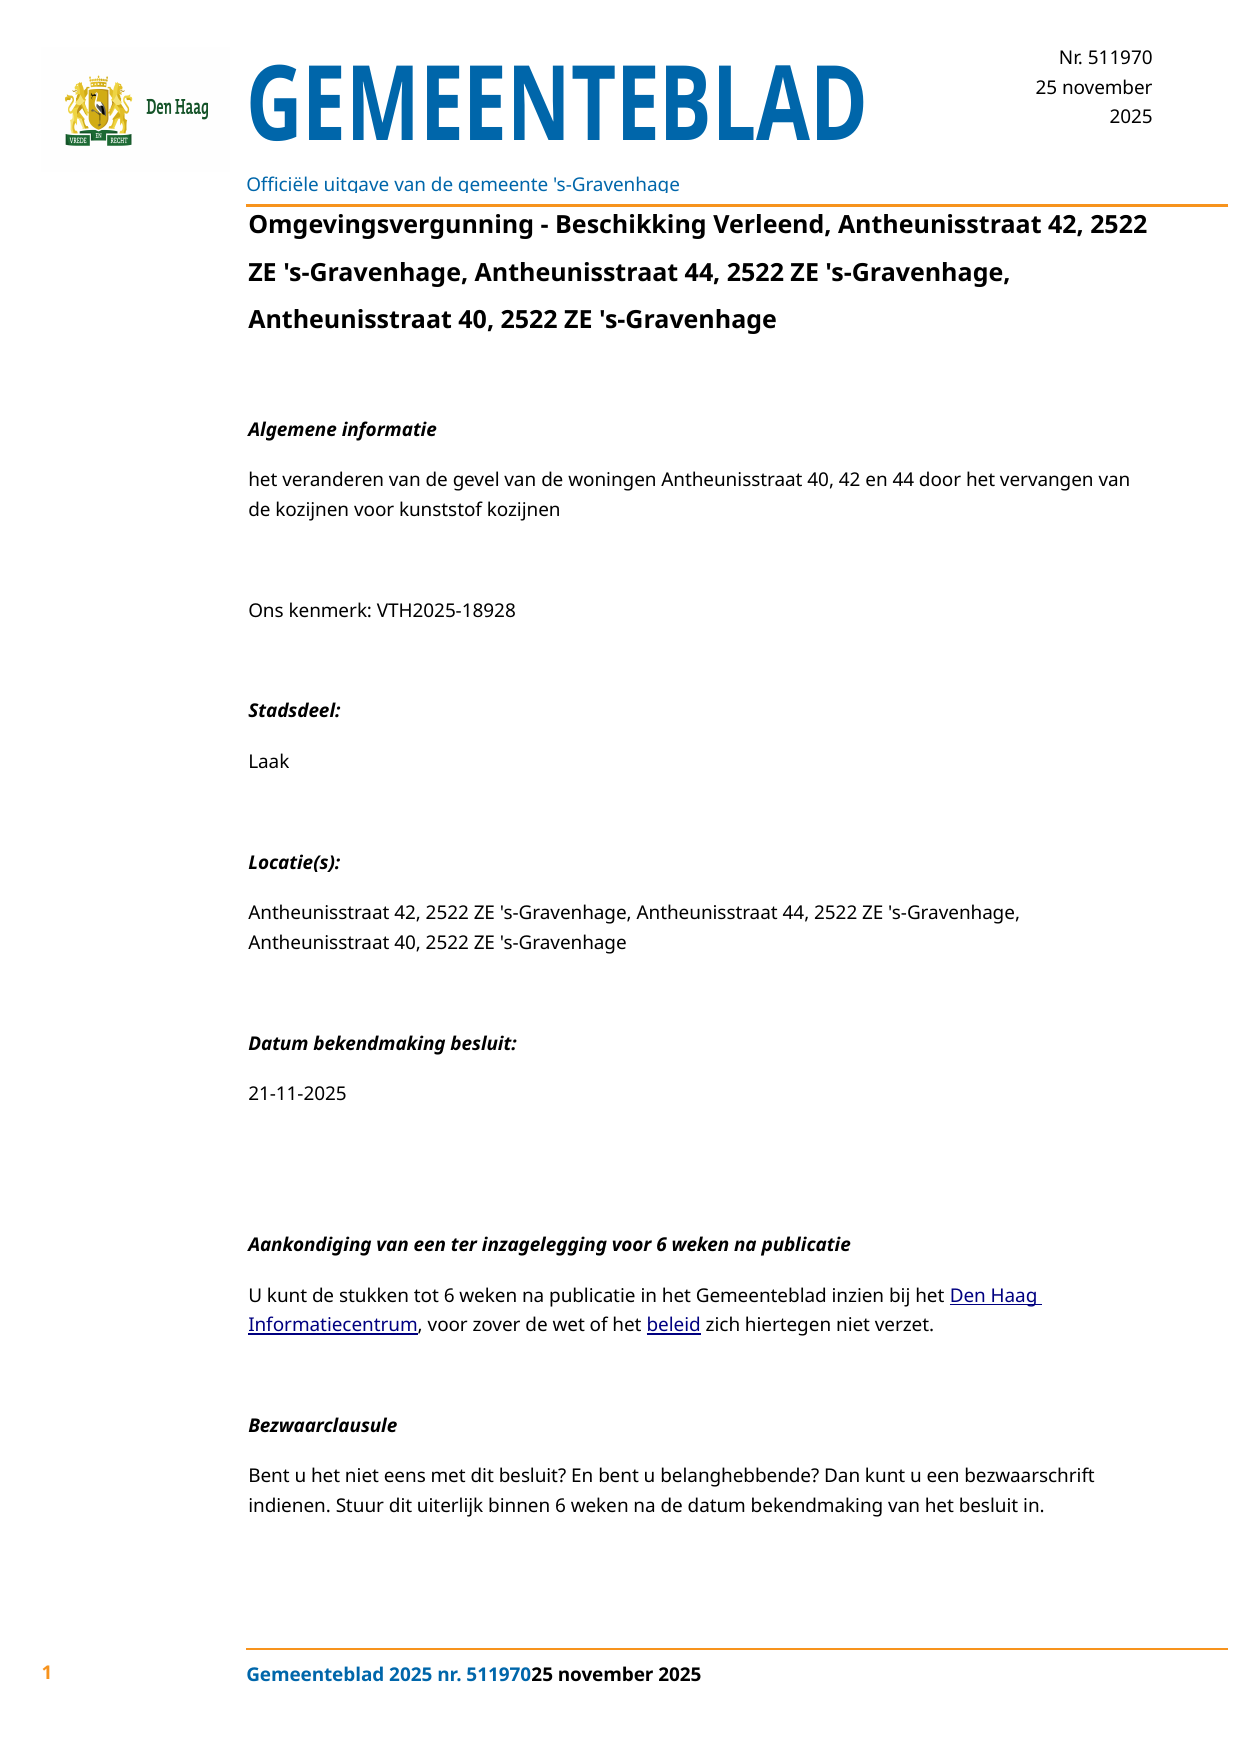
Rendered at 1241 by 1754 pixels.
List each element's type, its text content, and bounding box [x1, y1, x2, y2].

text Datum bekendmaking besluit: [248, 1030, 1152, 1055]
text Bent u het niet eens met dit besluit? En bent u belanghebbende? Dan kunt u een bezwaarschrift indienen. Stuur dit uiterlijk binnen 6 weken na de datum bekendmaking van het besluit in. [248, 1463, 1152, 1518]
text Locatie(s): [248, 849, 1152, 874]
text Omgevingsvergunning - Beschikking Verleend, Antheunisstraat 42, 2522 ZE 's-Gravenhage, Antheunisstraat 44, 2522 ZE 's-Gravenhage, Antheunisstraat 40, 2522 ZE 's-Gravenhage [248, 207, 1152, 336]
picture [41, 47, 231, 172]
text Antheunisstraat 42, 2522 ZE 's-Gravenhage, Antheunisstraat 44, 2522 ZE 's-Gravenhage, Antheunisstraat 40, 2522 ZE 's-Gravenhage [248, 899, 1152, 954]
text Bezwaarclausule [248, 1412, 1152, 1438]
text Ons kenmerk: VTH2025-18928 [248, 597, 1152, 622]
text Stadsdeel: [248, 698, 1152, 723]
text Algemene informatie [248, 416, 1152, 442]
text het veranderen van de gevel van de woningen Antheunisstraat 40, 42 en 44 door het vervangen van de kozijnen voor kunststof kozijnen [248, 466, 1152, 522]
text Aankondiging van een ter inzagelegging voor 6 weken na publicatie [248, 1231, 1152, 1257]
text 21-11-2025 [248, 1080, 1152, 1106]
text U kunt de stukken tot 6 weken na publicatie in het Gemeenteblad inzien bij het Den Haag Informatiecentrum, voor zover de wet of het beleid zich hiertegen niet verzet. [248, 1282, 1152, 1337]
text Laak [248, 748, 1152, 774]
